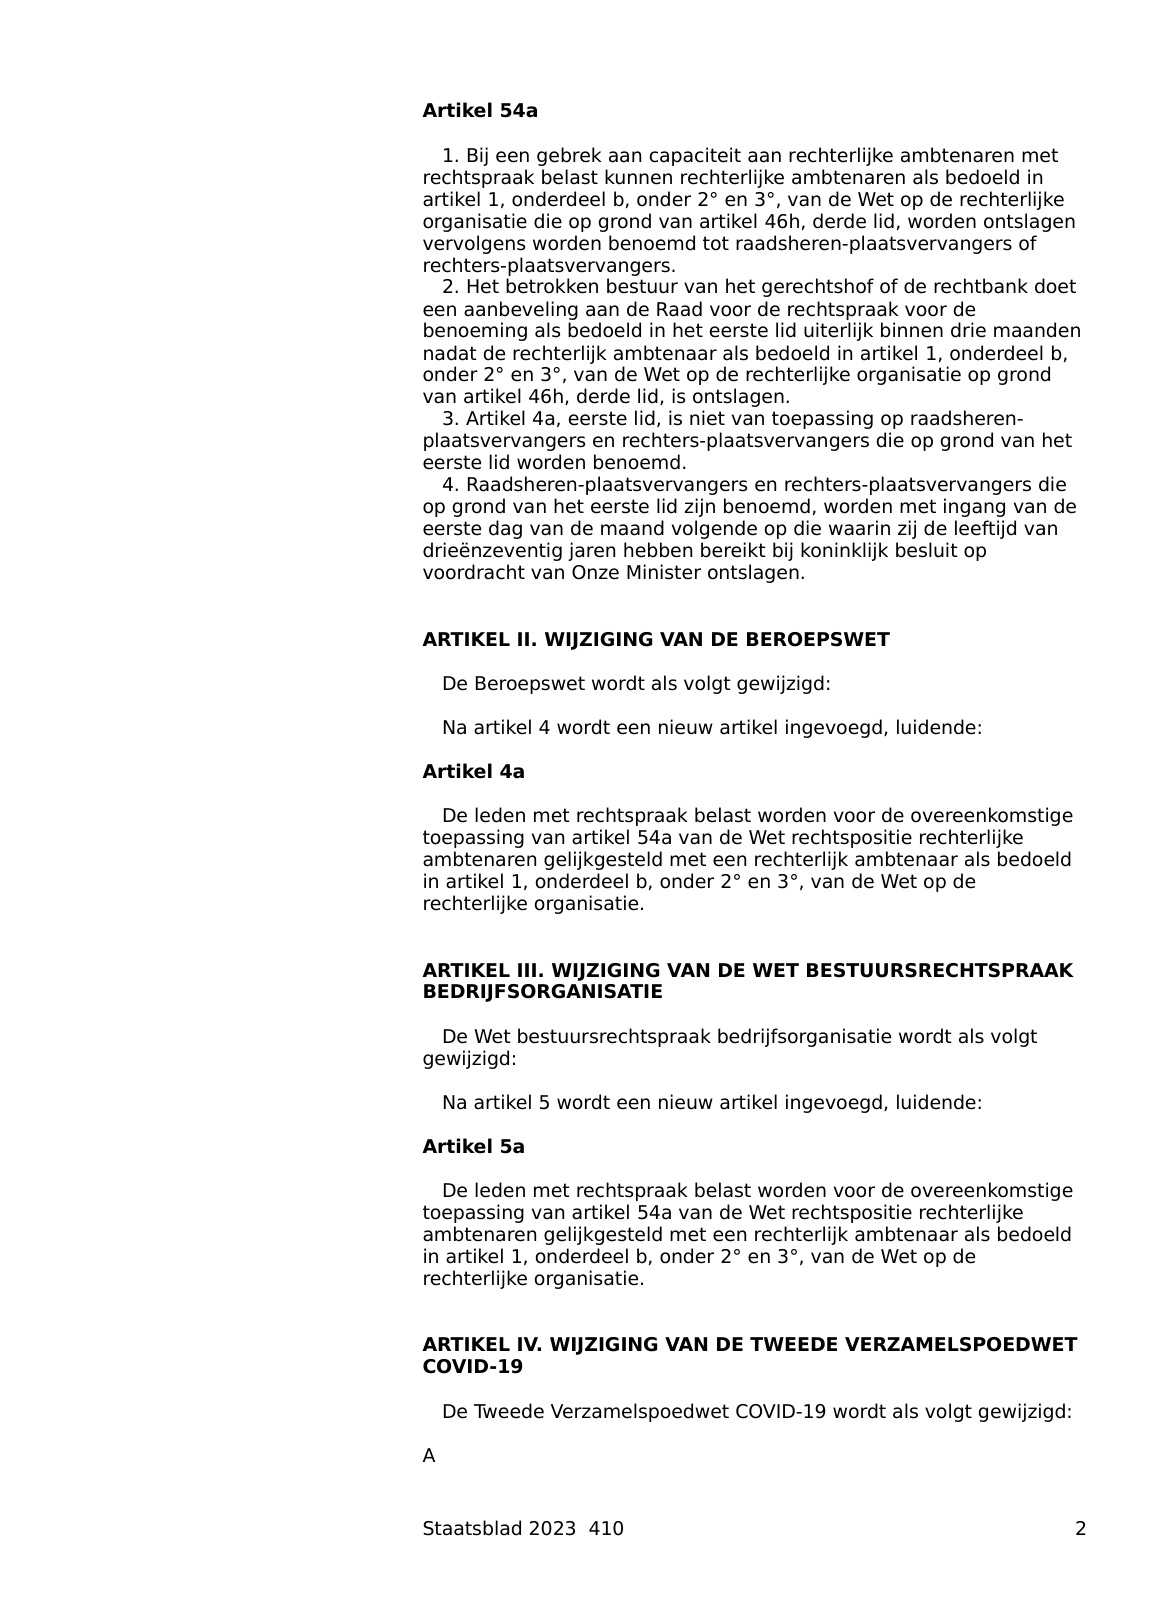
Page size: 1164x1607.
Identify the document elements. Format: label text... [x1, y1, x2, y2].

text 4. Raadsheren-plaatsvervangers en rechters-plaatsvervangers die op grond van het eerste lid zijn benoemd, worden met ingang van de eerste dag van de maand volgende op die waarin zij de leeftijd van drieënzeventig jaren hebben bereikt bij koninklijk besluit op voordracht van Onze Minister ontslagen. [422, 474, 1087, 584]
text Na artikel 4 wordt een nieuw artikel ingevoegd, luidende: [422, 717, 1087, 739]
text 1. Bij een gebrek aan capaciteit aan rechterlijke ambtenaren met rechtspraak belast kunnen rechterlijke ambtenaren als bedoeld in artikel 1, onderdeel b, onder 2° en 3°, van de Wet op de rechterlijke organisatie die op grond van artikel 46h, derde lid, worden ontslagen vervolgens worden benoemd tot raadsheren-plaatsvervangers of rechters-plaatsvervangers. [422, 144, 1087, 276]
text De leden met rechtspraak belast worden voor de overeenkomstige toepassing van artikel 54a van de Wet rechtspositie rechterlijke ambtenaren gelijkgesteld met een rechterlijk ambtenaar als bedoeld in artikel 1, onderdeel b, onder 2° en 3°, van de Wet op de rechterlijke organisatie. [422, 1180, 1087, 1290]
subtitle Artikel 54a [422, 100, 1087, 122]
text 2. Het betrokken bestuur van het gerechtshof of de rechtbank doet een aanbeveling aan de Raad voor de rechtspraak voor de benoeming als bedoeld in het eerste lid uiterlijk binnen drie maanden nadat de rechterlijk ambtenaar als bedoeld in artikel 1, onderdeel b, onder 2° en 3°, van de Wet op de rechterlijke organisatie op grond van artikel 46h, derde lid, is ontslagen. [422, 276, 1087, 408]
subtitle ARTIKEL IV. WIJZIGING VAN DE TWEEDE VERZAMELSPOEDWET COVID-19 [422, 1334, 1087, 1378]
text De leden met rechtspraak belast worden voor de overeenkomstige toepassing van artikel 54a van de Wet rechtspositie rechterlijke ambtenaren gelijkgesteld met een rechterlijk ambtenaar als bedoeld in artikel 1, onderdeel b, onder 2° en 3°, van de Wet op de rechterlijke organisatie. [422, 805, 1087, 915]
text De Wet bestuursrechtspraak bedrijfsorganisatie wordt als volgt gewijzigd: [422, 1026, 1087, 1069]
text De Tweede Verzamelspoedwet COVID-19 wordt als volgt gewijzigd: [422, 1401, 1087, 1422]
text De Beroepswet wordt als volgt gewijzigd: [422, 673, 1087, 695]
text Na artikel 5 wordt een nieuw artikel ingevoegd, luidende: [422, 1092, 1087, 1114]
subtitle ARTIKEL II. WIJZIGING VAN DE BEROEPSWET [422, 628, 1087, 651]
subtitle Artikel 5a [422, 1136, 1087, 1158]
text A [422, 1445, 1087, 1467]
subtitle Artikel 4a [422, 761, 1087, 783]
text 3. Artikel 4a, eerste lid, is niet van toepassing op raadsheren-plaatsvervangers en rechters-plaatsvervangers die op grond van het eerste lid worden benoemd. [422, 408, 1087, 474]
subtitle ARTIKEL III. WIJZIGING VAN DE WET BESTUURSRECHTSPRAAK BEDRIJFSORGANISATIE [422, 959, 1087, 1003]
